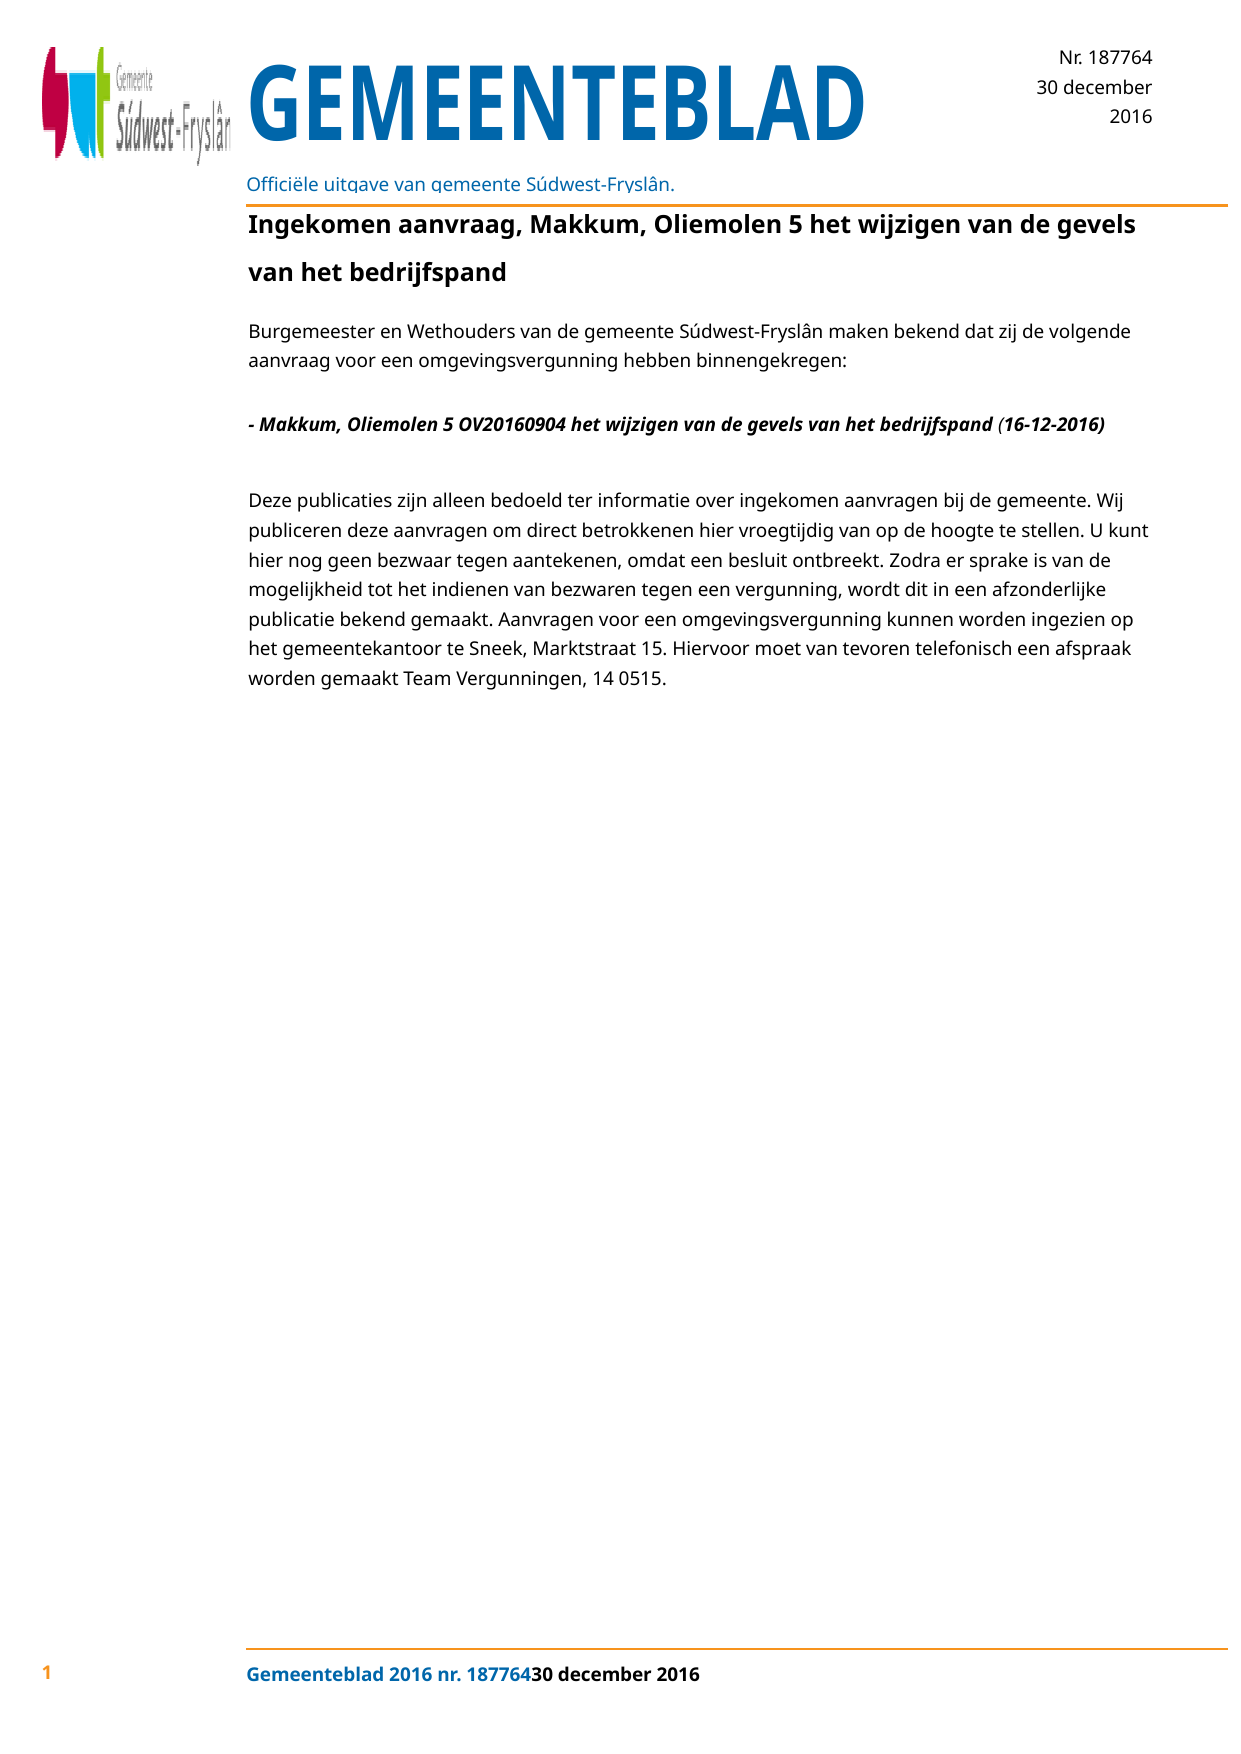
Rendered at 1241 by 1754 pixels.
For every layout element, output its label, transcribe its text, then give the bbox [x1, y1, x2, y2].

picture [41, 47, 231, 172]
text Ingekomen aanvraag, Makkum, Oliemolen 5 het wijzigen van de gevels van het bedrijfspand [248, 207, 1152, 288]
text Deze publicaties zijn alleen bedoeld ter informatie over ingekomen aanvragen bij de gemeente. Wij publiceren deze aanvragen om direct betrokkenen hier vroegtijdig van op de hoogte te stellen. U kunt hier nog geen bezwaar tegen aantekenen, omdat een besluit ontbreekt. Zodra er sprake is van de mogelijkheid tot het indienen van bezwaren tegen een vergunning, wordt dit in een afzonderlijke publicatie bekend gemaakt. Aanvragen voor een omgevingsvergunning kunnen worden ingezien op het gemeentekantoor te Sneek, Marktstraat 15. Hiervoor moet van tevoren telefonisch een afspraak worden gemaakt Team Vergunningen, 14 0515. [248, 488, 1152, 691]
text Burgemeester en Wethouders van de gemeente Súdwest-Fryslân maken bekend dat zij de volgende aanvraag voor een omgevingsvergunning hebben binnengekregen: [248, 318, 1152, 373]
text - Makkum, Oliemolen 5 OV20160904 het wijzigen van de gevels van het bedrijfspand (16-12-2016) [248, 411, 1152, 437]
